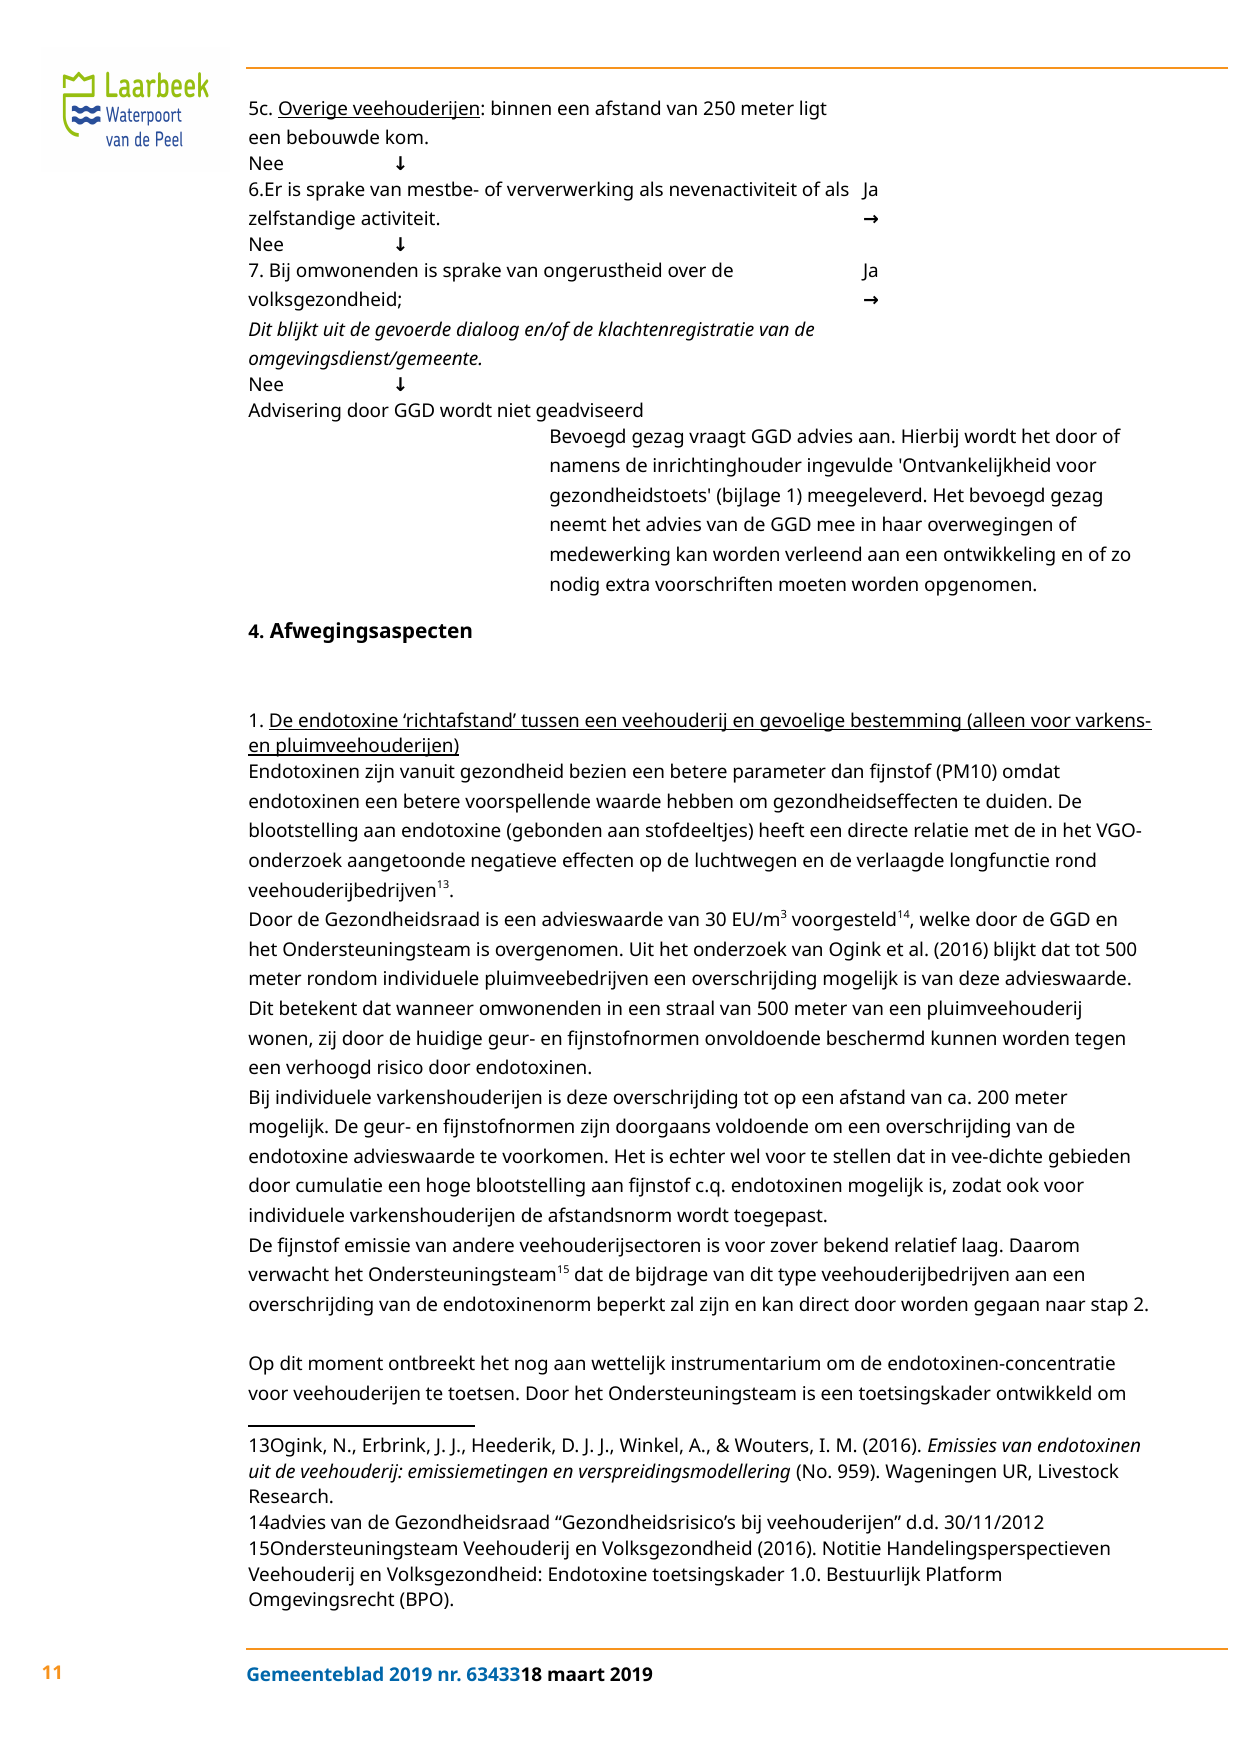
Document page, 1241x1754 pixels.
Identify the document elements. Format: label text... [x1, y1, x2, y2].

text Bij individuele varkenshouderijen is deze overschrijding tot op een afstand van ca. 200 meter mogelijk. De geur- en fijnstofnormen zijn doorgaans voldoende om een overschrijding van de endotoxine advieswaarde te voorkomen. Het is echter wel voor te stellen dat in vee-dichte gebieden door cumulatie een hoge blootstelling aan fijnstof c.q. endotoxinen mogelijk is, zodat ook voor individuele varkenshouderijen de afstandsnorm wordt toegepast. [248, 1084, 1152, 1228]
table_cell [863, 371, 1007, 397]
text 4. Afwegingsaspecten [248, 616, 1152, 644]
table_cell [863, 231, 1007, 257]
table_cell ↓ [392, 371, 863, 397]
text Door de Gezondheidsraad is een advieswaarde van 30 EU/m3 voorgesteld, welke door de GGD en het Ondersteuningsteam is overgenomen. Uit het onderzoek van Ogink et al. (2016) blijkt dat tot 500 meter rondom individuele pluimveebedrijven een overschrijding mogelijk is van deze advieswaarde. Dit betekent dat wanneer omwonenden in een straal van 500 meter van een pluimveehouderij wonen, zij door de huidige geur- en fijnstofnormen onvoldoende beschermd kunnen worden tegen een verhoogd risico door endotoxinen. [248, 906, 1152, 1080]
table_cell 6.Er is sprake van mestbe- of ververwerking als nevenactiviteit of als zelfstandige activiteit. [248, 176, 863, 231]
text advies van de Gezondheidsraad “Gezondheidsrisico’s bij veehouderijen” d.d. 30/11/2012 [248, 1509, 1152, 1535]
table_cell [863, 95, 1007, 150]
table_cell Ja → [863, 257, 1007, 371]
table_cell [863, 397, 1007, 423]
table_cell [863, 150, 1007, 176]
table_cell ↓ [392, 231, 863, 257]
table_cell 5c. Overige veehouderijen: binnen een afstand van 250 meter ligt een bebouwde kom. [248, 95, 863, 150]
picture [41, 47, 231, 172]
table_cell Advisering door GGD wordt niet geadviseerd [248, 397, 706, 423]
table_cell [248, 423, 549, 596]
table_cell Nee [248, 150, 392, 176]
text Endotoxinen zijn vanuit gezondheid bezien een betere parameter dan fijnstof (PM10) omdat endotoxinen een betere voorspellende waarde hebben om gezondheidseffecten te duiden. De blootstelling aan endotoxine (gebonden aan stofdeeltjes) heeft een directe relatie met de in het VGO-onderzoek aangetoonde negatieve effecten op de luchtwegen en de verlaagde longfunctie rond veehouderijbedrijven. [248, 758, 1152, 902]
table_cell Bevoegd gezag vraagt GGD advies aan. Hierbij wordt het door of namens de inrichtinghouder ingevulde 'Ontvankelijkheid voor gezondheidstoets' (bijlage 1) meegeleverd. Het bevoegd gezag neemt het advies van de GGD mee in haar overwegingen of medewerking kan worden verleend aan een ontwikkeling en of zo nodig extra voorschriften moeten worden opgenomen. [549, 423, 1152, 596]
table_cell ↓ [392, 150, 863, 176]
table_cell [706, 397, 863, 423]
text 1. De endotoxine ‘richtafstand’ tussen een veehouderij en gevoelige bestemming (alleen voor varkens- en pluimveehouderijen) [248, 707, 1152, 758]
text De fijnstof emissie van andere veehouderijsectoren is voor zover bekend relatief laag. Daarom verwacht het Ondersteuningsteam dat de bijdrage van dit type veehouderijbedrijven aan een overschrijding van de endotoxinenorm beperkt zal zijn en kan direct door worden gegaan naar stap 2. [248, 1232, 1152, 1317]
table_cell [1007, 95, 1152, 371]
table_cell [1007, 371, 1152, 397]
text Op dit moment ontbreekt het nog aan wettelijk instrumentarium om de endotoxinen-concentratie voor veehouderijen te toetsen. Door het Ondersteuningsteam is een toetsingskader ontwikkeld om [248, 1350, 1152, 1405]
text Ogink, N., Erbrink, J. J., Heederik, D. J. J., Winkel, A., & Wouters, I. M. (2016). Emissies van endotoxinen uit de veehouderij: emissiemetingen en verspreidingsmodellering (No. 959). Wageningen UR, Livestock Research. [248, 1432, 1152, 1509]
table_cell 7. Bij omwonenden is sprake van ongerustheid over de volksgezondheid; Dit blijkt uit de gevoerde dialoog en/of de klachtenregistratie van de omgevingsdienst/gemeente. [248, 257, 863, 371]
text Ondersteuningsteam Veehouderij en Volksgezondheid (2016). Notitie Handelingsperspectieven Veehouderij en Volksgezondheid: Endotoxine toetsingskader 1.0. Bestuurlijk Platform Omgevingsrecht (BPO). [248, 1535, 1152, 1612]
table_cell Nee [248, 371, 392, 397]
table_cell Ja → [863, 176, 1007, 231]
table_cell [1007, 397, 1152, 423]
table_cell Nee [248, 231, 392, 257]
